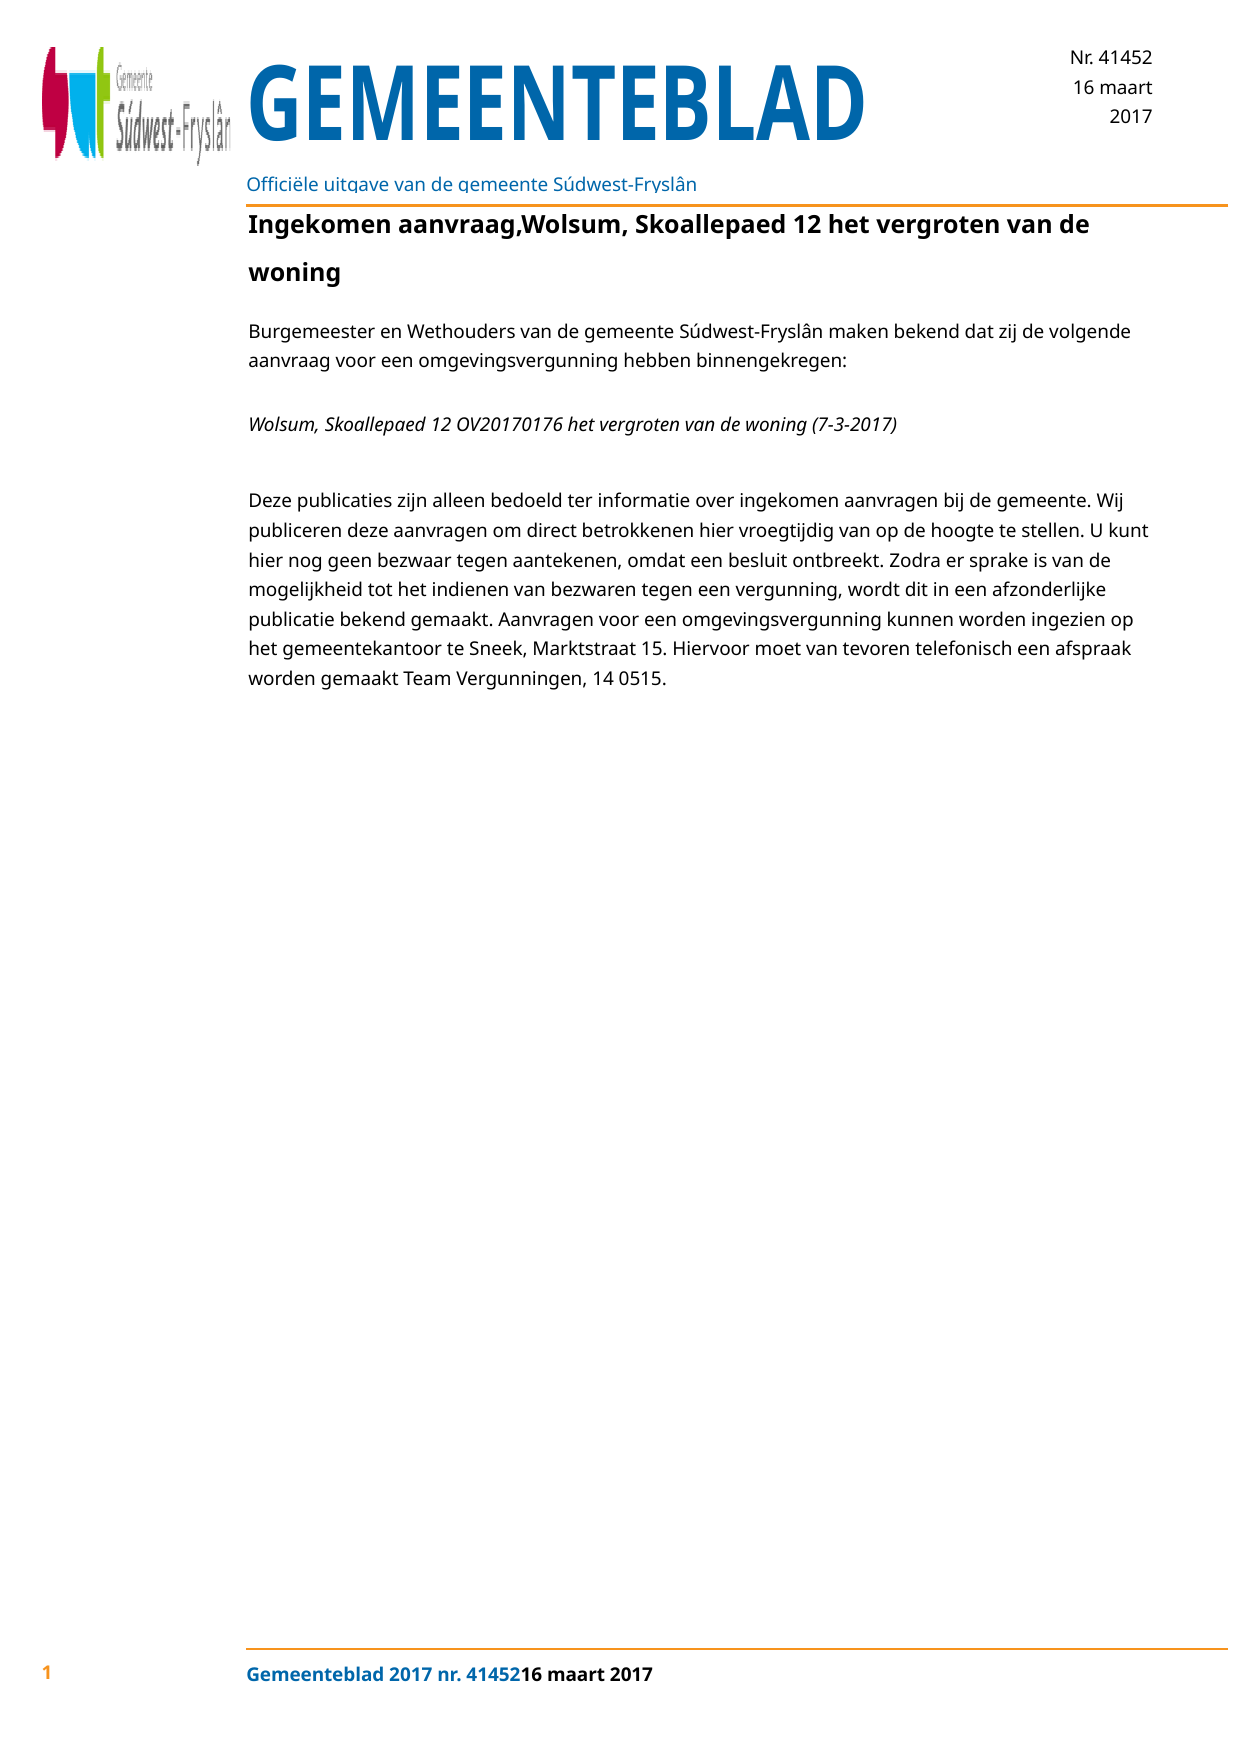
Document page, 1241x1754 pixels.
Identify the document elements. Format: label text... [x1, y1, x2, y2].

text Burgemeester en Wethouders van de gemeente Súdwest-Fryslân maken bekend dat zij de volgende aanvraag voor een omgevingsvergunning hebben binnengekregen: [248, 318, 1152, 373]
text Ingekomen aanvraag,Wolsum, Skoallepaed 12 het vergroten van de woning [248, 207, 1152, 288]
picture [41, 47, 231, 172]
text Deze publicaties zijn alleen bedoeld ter informatie over ingekomen aanvragen bij de gemeente. Wij publiceren deze aanvragen om direct betrokkenen hier vroegtijdig van op de hoogte te stellen. U kunt hier nog geen bezwaar tegen aantekenen, omdat een besluit ontbreekt. Zodra er sprake is van de mogelijkheid tot het indienen van bezwaren tegen een vergunning, wordt dit in een afzonderlijke publicatie bekend gemaakt. Aanvragen voor een omgevingsvergunning kunnen worden ingezien op het gemeentekantoor te Sneek, Marktstraat 15. Hiervoor moet van tevoren telefonisch een afspraak worden gemaakt Team Vergunningen, 14 0515. [248, 488, 1152, 691]
text Wolsum, Skoallepaed 12 OV20170176 het vergroten van de woning (7-3-2017) [248, 411, 1152, 437]
